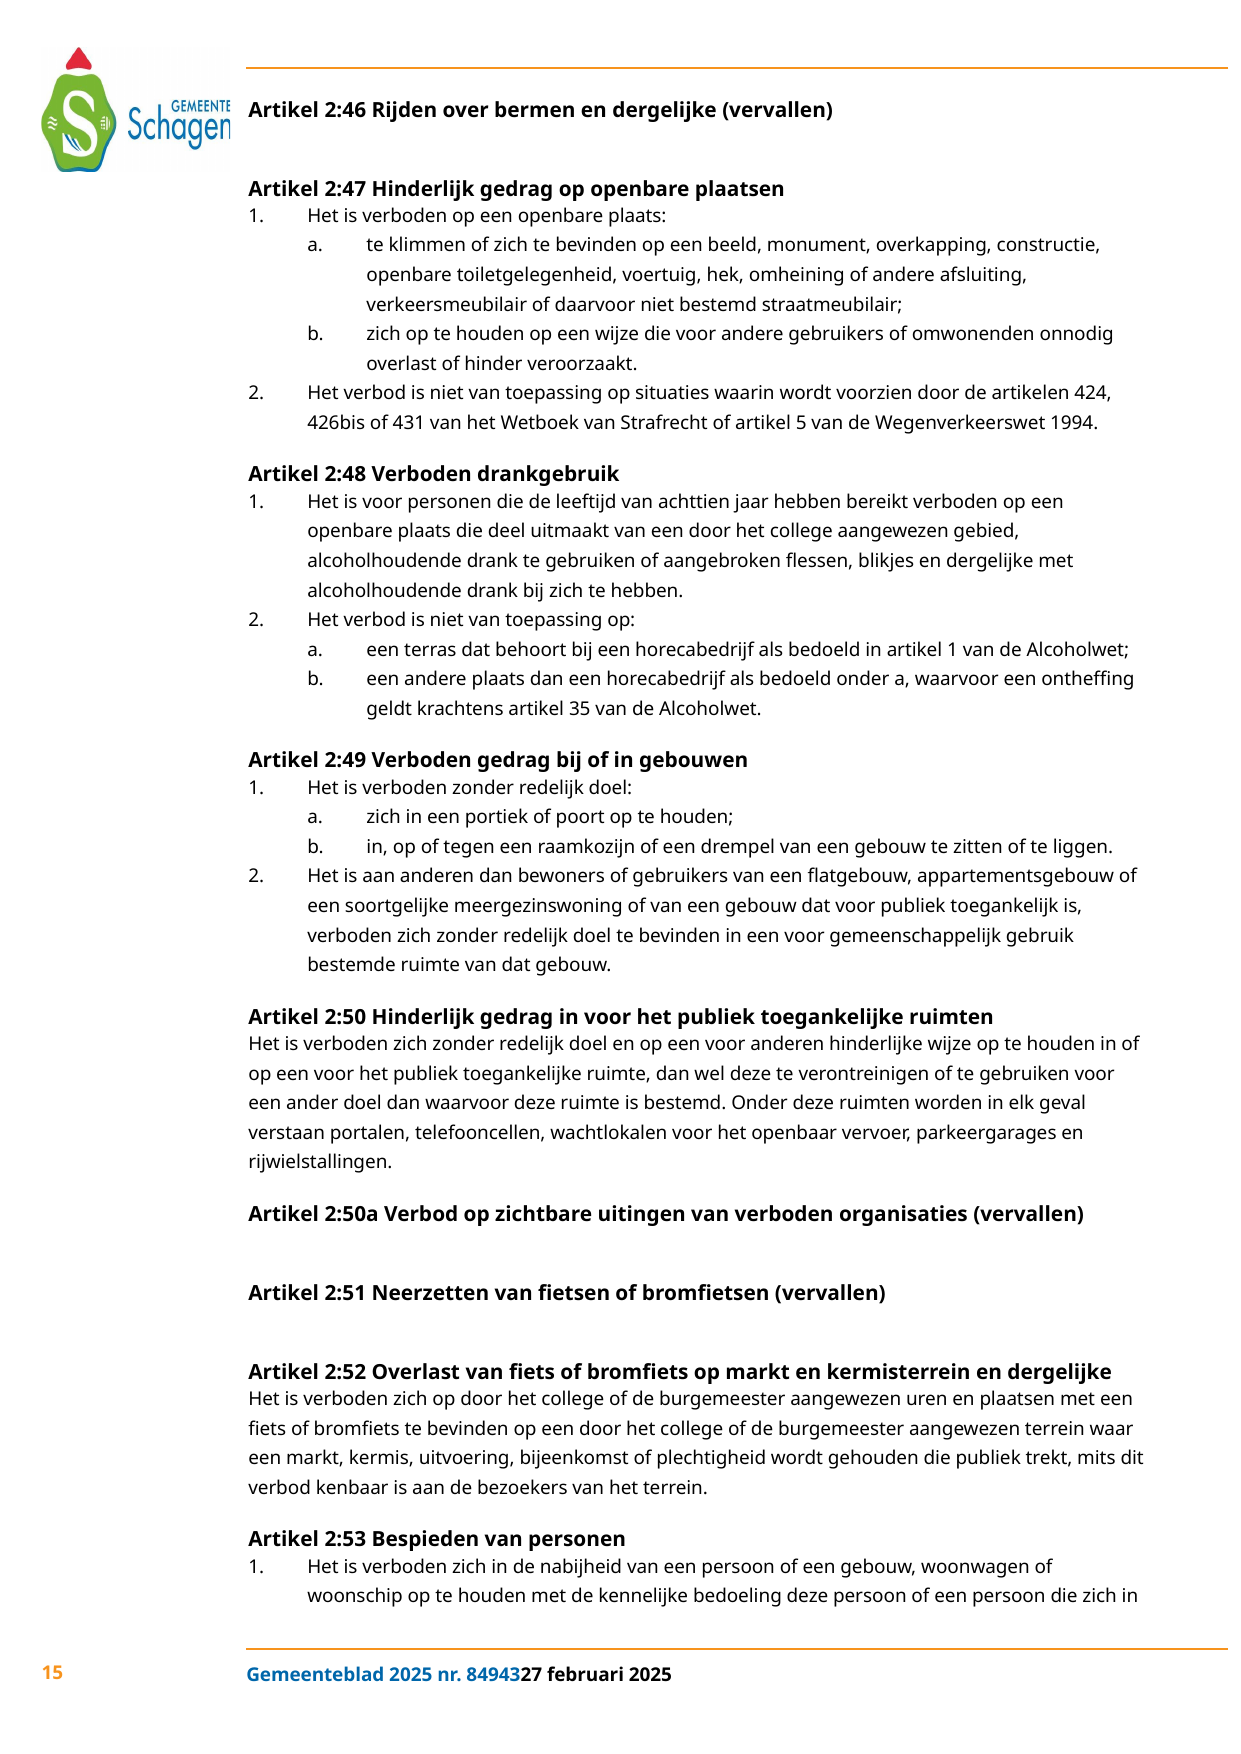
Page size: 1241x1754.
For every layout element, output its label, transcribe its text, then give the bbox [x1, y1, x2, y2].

text Artikel 2:46 Rijden over bermen en dergelijke (vervallen) [248, 95, 1152, 123]
list Het is voor personen die de leeftijd van achttien jaar hebben bereikt verboden op een openbare plaats die deel uitmaakt van een door het college aangewezen gebied, alcoholhoudende drank te gebruiken of aangebroken flessen, blikjes en dergelijke met alcoholhoudende drank bij zich te hebben. [248, 488, 1152, 602]
text Artikel 2:51 Neerzetten van fietsen of bromfietsen (vervallen) [248, 1278, 1152, 1306]
picture [41, 47, 231, 172]
list Het verbod is niet van toepassing op: [248, 606, 1152, 632]
list Het is aan anderen dan bewoners of gebruikers van een flatgebouw, appartementsgebouw of een soortgelijke meergezinswoning of van een gebouw dat voor publiek toegankelijk is, verboden zich zonder redelijk doel te bevinden in een voor gemeenschappelijk gebruik bestemde ruimte van dat gebouw. [248, 863, 1152, 977]
text Artikel 2:50 Hinderlijk gedrag in voor het publiek toegankelijke ruimten [248, 1002, 1152, 1030]
text Het is verboden zich zonder redelijk doel en op een voor anderen hinderlijke wijze op te houden in of op een voor het publiek toegankelijke ruimte, dan wel deze te verontreinigen of te gebruiken voor een ander doel dan waarvoor deze ruimte is bestemd. Onder deze ruimten worden in elk geval verstaan portalen, telefooncellen, wachtlokalen voor het openbaar vervoer, parkeergarages en rijwielstallingen. [248, 1030, 1152, 1174]
list in, op of tegen een raamkozijn of een drempel van een gebouw te zitten of te liggen. [307, 833, 1152, 859]
list Het is verboden zonder redelijk doel: [248, 774, 1152, 800]
list een andere plaats dan een horecabedrijf als bedoeld onder a, waarvoor een ontheffing geldt krachtens artikel 35 van de Alcoholwet. [307, 666, 1152, 721]
list Het is verboden zich in de nabijheid van een persoon of een gebouw, woonwagen of woonschip op te houden met de kennelijke bedoeling deze persoon of een persoon die zich in [248, 1553, 1152, 1608]
list een terras dat behoort bij een horecabedrijf als bedoeld in artikel 1 van de Alcoholwet; [307, 636, 1152, 662]
text Artikel 2:49 Verboden gedrag bij of in gebouwen [248, 746, 1152, 774]
list te klimmen of zich te bevinden op een beeld, monument, overkapping, constructie, openbare toiletgelegenheid, voertuig, hek, omheining of andere afsluiting, verkeersmeubilair of daarvoor niet bestemd straatmeubilair; [307, 232, 1152, 317]
list Het is verboden op een openbare plaats: [248, 202, 1152, 228]
text Artikel 2:48 Verboden drankgebruik [248, 459, 1152, 488]
list Het verbod is niet van toepassing op situaties waarin wordt voorzien door de artikelen 424, 426bis of 431 van het Wetboek van Strafrecht of artikel 5 van de Wegenverkeerswet 1994. [248, 379, 1152, 435]
text Artikel 2:47 Hinderlijk gedrag op openbare plaatsen [248, 174, 1152, 202]
text Artikel 2:52 Overlast van fiets of bromfiets op markt en kermisterrein en dergelijke [248, 1357, 1152, 1385]
list zich op te houden op een wijze die voor andere gebruikers of omwonenden onnodig overlast of hinder veroorzaakt. [307, 320, 1152, 376]
text Artikel 2:50a Verbod op zichtbare uitingen van verboden organisaties (vervallen) [248, 1199, 1152, 1227]
text Het is verboden zich op door het college of de burgemeester aangewezen uren en plaatsen met een fiets of bromfiets te bevinden op een door het college of de burgemeester aangewezen terrein waar een markt, kermis, uitvoering, bijeenkomst of plechtigheid wordt gehouden die publiek trekt, mits dit verbod kenbaar is aan de bezoekers van het terrein. [248, 1385, 1152, 1500]
list zich in een portiek of poort op te houden; [307, 803, 1152, 829]
text Artikel 2:53 Bespieden van personen [248, 1524, 1152, 1553]
